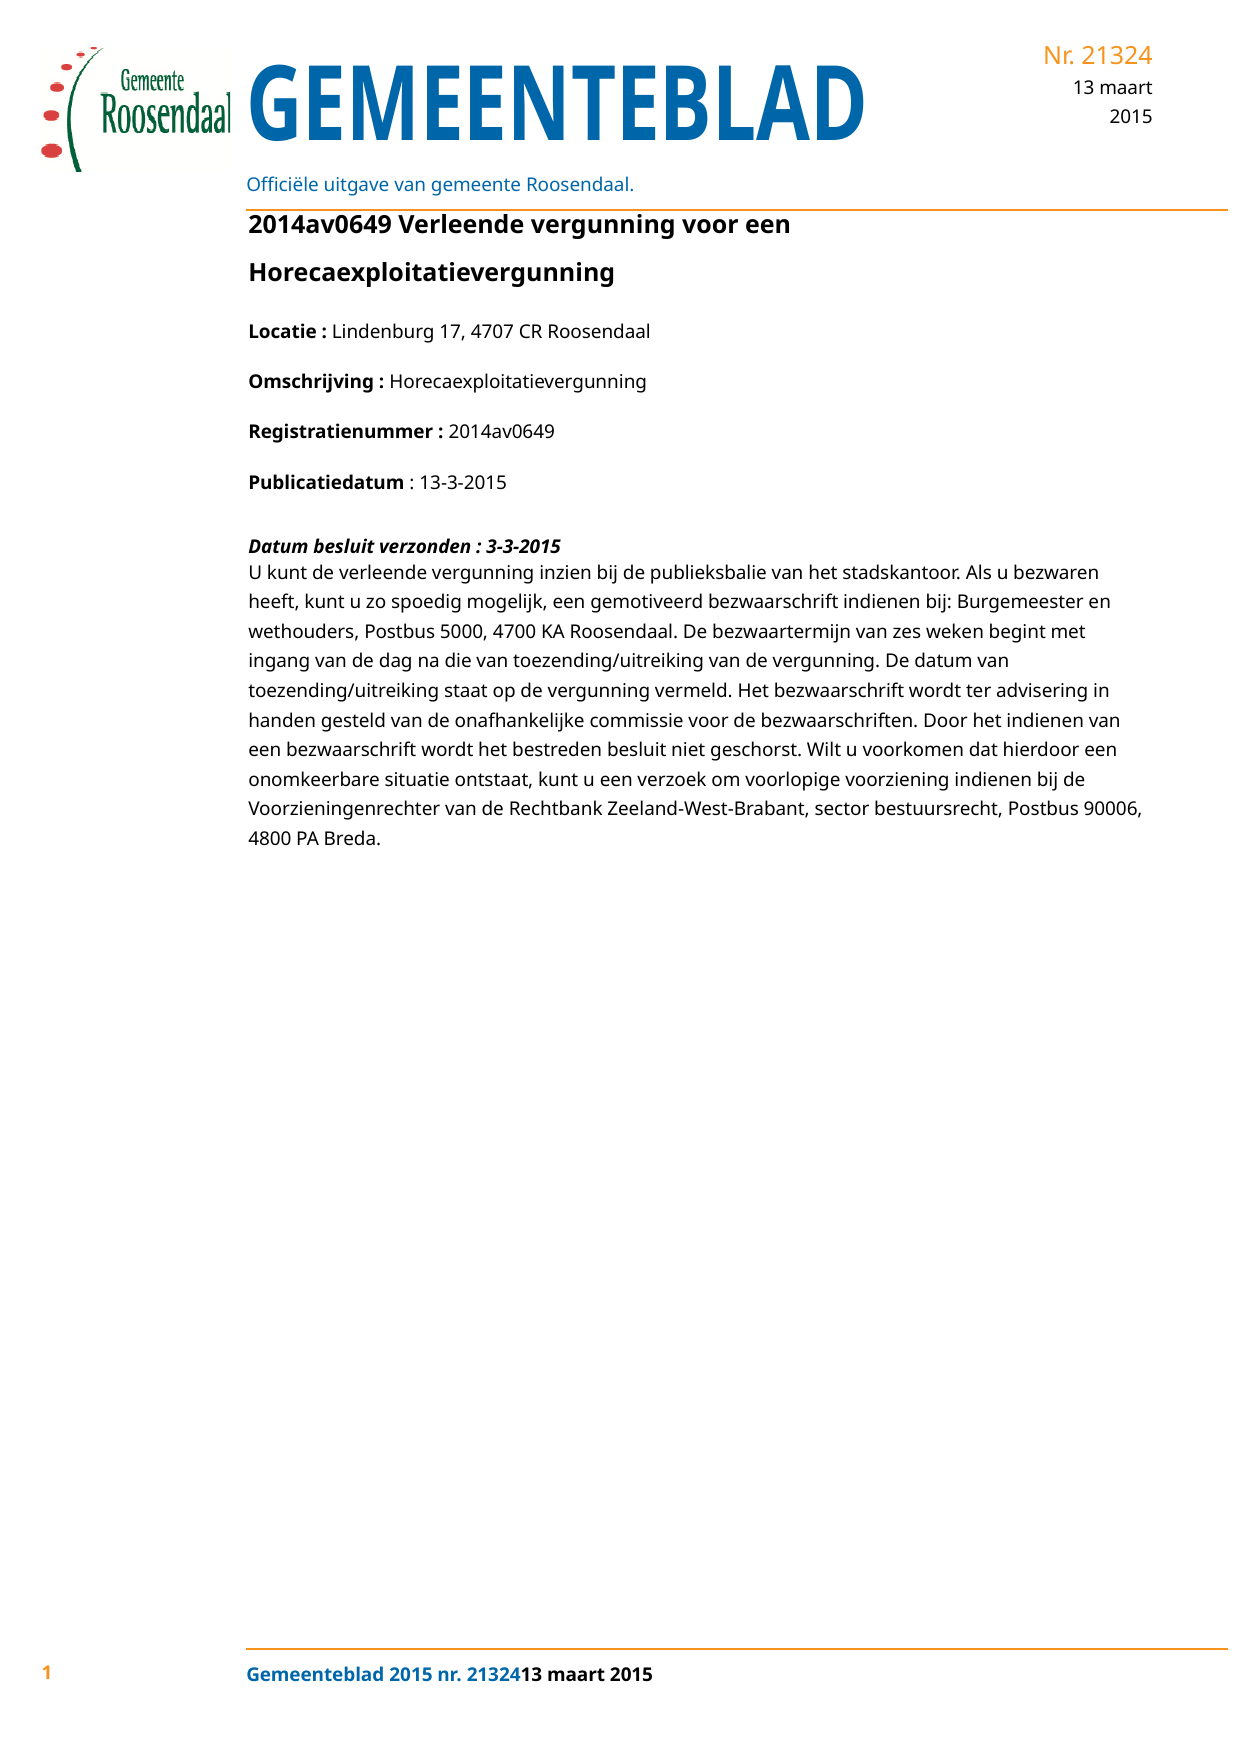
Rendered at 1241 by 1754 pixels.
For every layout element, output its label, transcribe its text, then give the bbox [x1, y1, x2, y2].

text Registratienummer : 2014av0649 [248, 419, 1152, 444]
text 2014av0649 Verleende vergunning voor een Horecaexploitatievergunning [248, 211, 1152, 288]
text Datum besluit verzonden : 3-3-2015 [248, 533, 1152, 559]
text Omschrijving : Horecaexploitatievergunning [248, 368, 1152, 394]
text Locatie : Lindenburg 17, 4707 CR Roosendaal [248, 318, 1152, 344]
picture [41, 47, 231, 172]
text Publicatiedatum : 13-3-2015 [248, 469, 1152, 495]
text U kunt de verleende vergunning inzien bij de publieksbalie van het stadskantoor. Als u bezwaren heeft, kunt u zo spoedig mogelijk, een gemotiveerd bezwaarschrift indienen bij: Burgemeester en wethouders, Postbus 5000, 4700 KA Roosendaal. De bezwaartermijn van zes weken begint met ingang van de dag na die van toezending/uitreiking van de vergunning. De datum van toezending/uitreiking staat op de vergunning vermeld. Het bezwaarschrift wordt ter advisering in handen gesteld van de onafhankelijke commissie voor de bezwaarschriften. Door het indienen van een bezwaarschrift wordt het bestreden besluit niet geschorst. Wilt u voorkomen dat hierdoor een onomkeerbare situatie ontstaat, kunt u een verzoek om voorlopige voorziening indienen bij de Voorzieningenrechter van de Rechtbank Zeeland-West-Brabant, sector bestuursrecht, Postbus 90006, 4800 PA Breda. [248, 559, 1152, 851]
